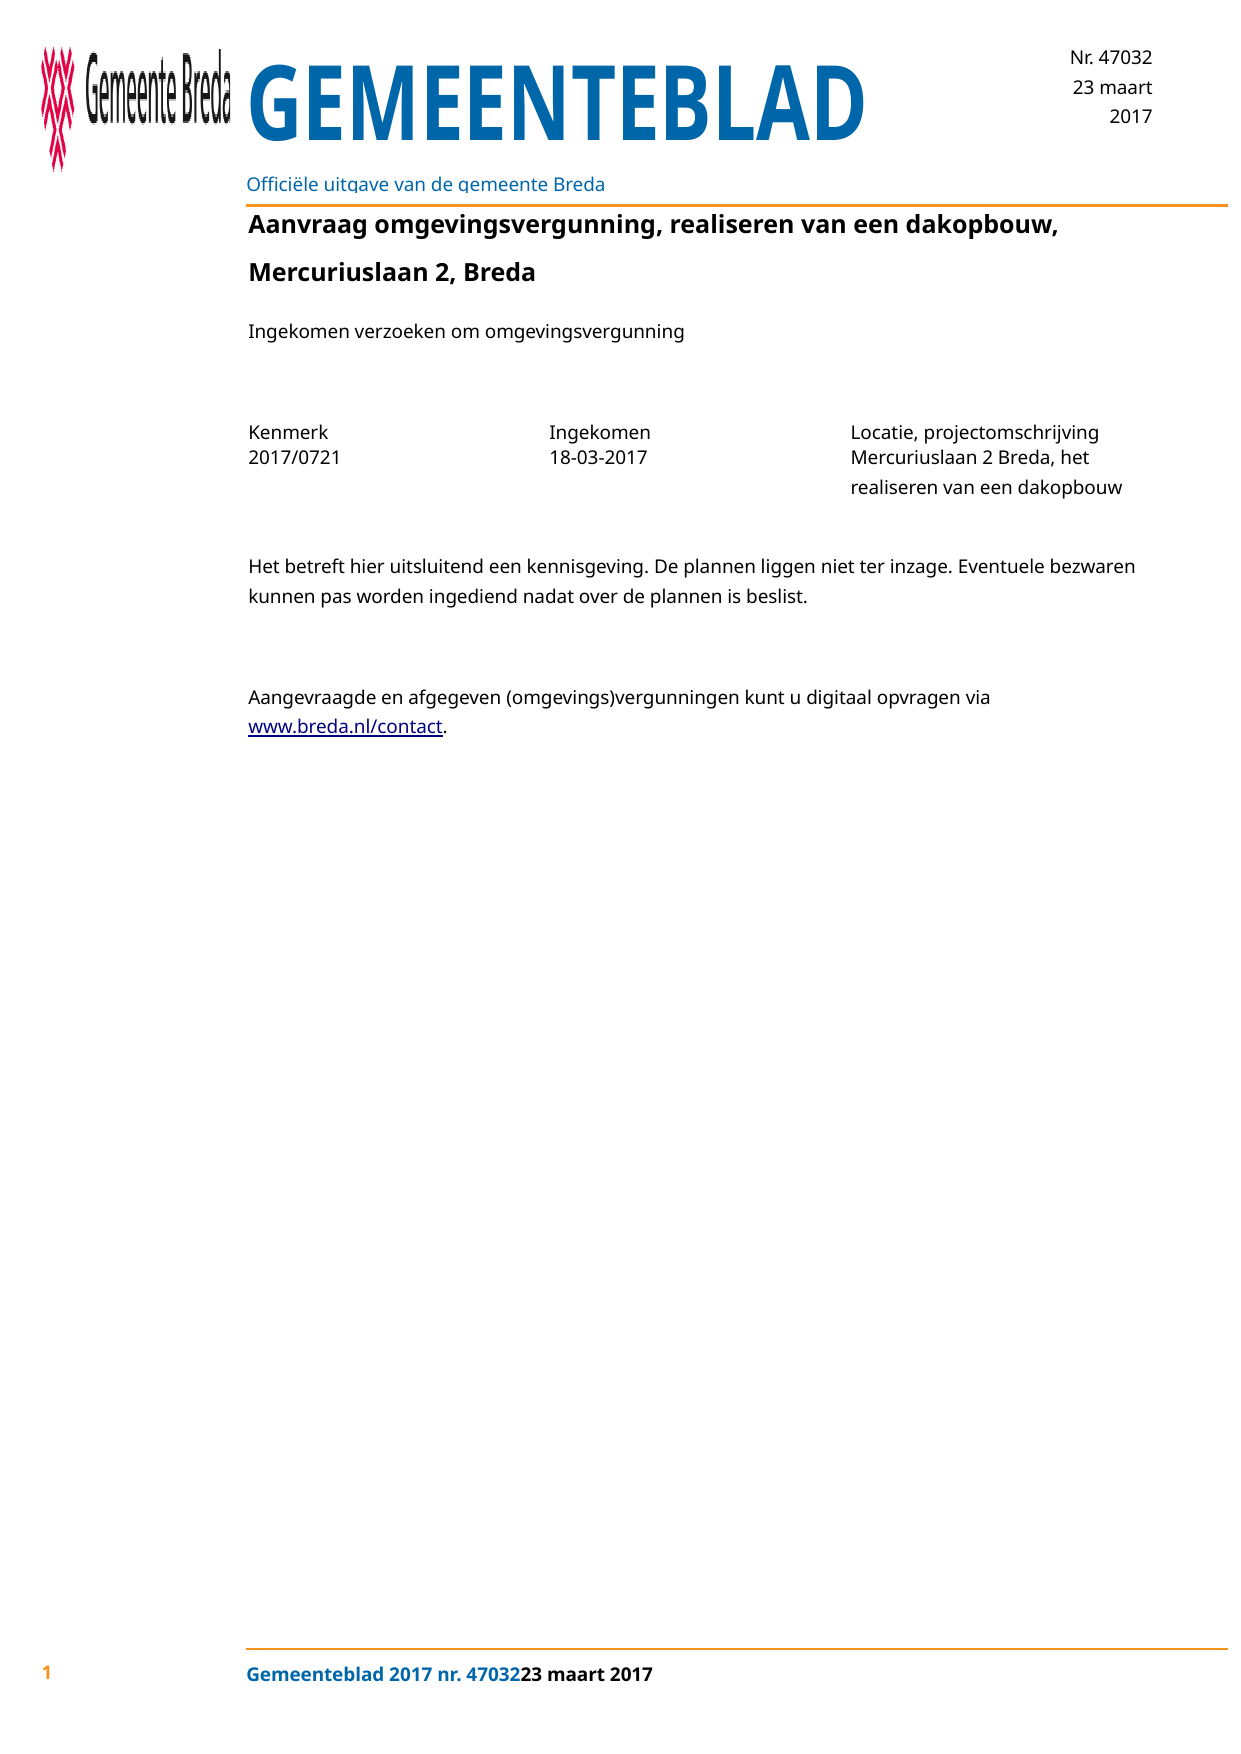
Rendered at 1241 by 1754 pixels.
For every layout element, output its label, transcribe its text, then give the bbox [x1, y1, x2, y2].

table_cell Mercuriuslaan 2 Breda, het realiseren van een dakopbouw [850, 445, 1152, 500]
table_cell 18-03-2017 [549, 445, 850, 500]
text Aanvraag omgevingsvergunning, realiseren van een dakopbouw, Mercuriuslaan 2, Breda [248, 207, 1152, 288]
text Ingekomen verzoeken om omgevingsvergunning [248, 318, 1152, 344]
table_header Locatie, projectomschrijving [850, 419, 1152, 444]
text Het betreft hier uitsluitend een kennisgeving. De plannen liggen niet ter inzage. Eventuele bezwaren kunnen pas worden ingediend nadat over de plannen is beslist. [248, 553, 1152, 609]
table_header Ingekomen [549, 419, 850, 444]
picture [41, 47, 231, 172]
table_header Kenmerk [248, 419, 549, 444]
table_cell 2017/0721 [248, 445, 549, 500]
text Aangevraagde en afgegeven (omgevings)vergunningen kunt u digitaal opvragen via www.breda.nl/contact. [248, 684, 1152, 739]
